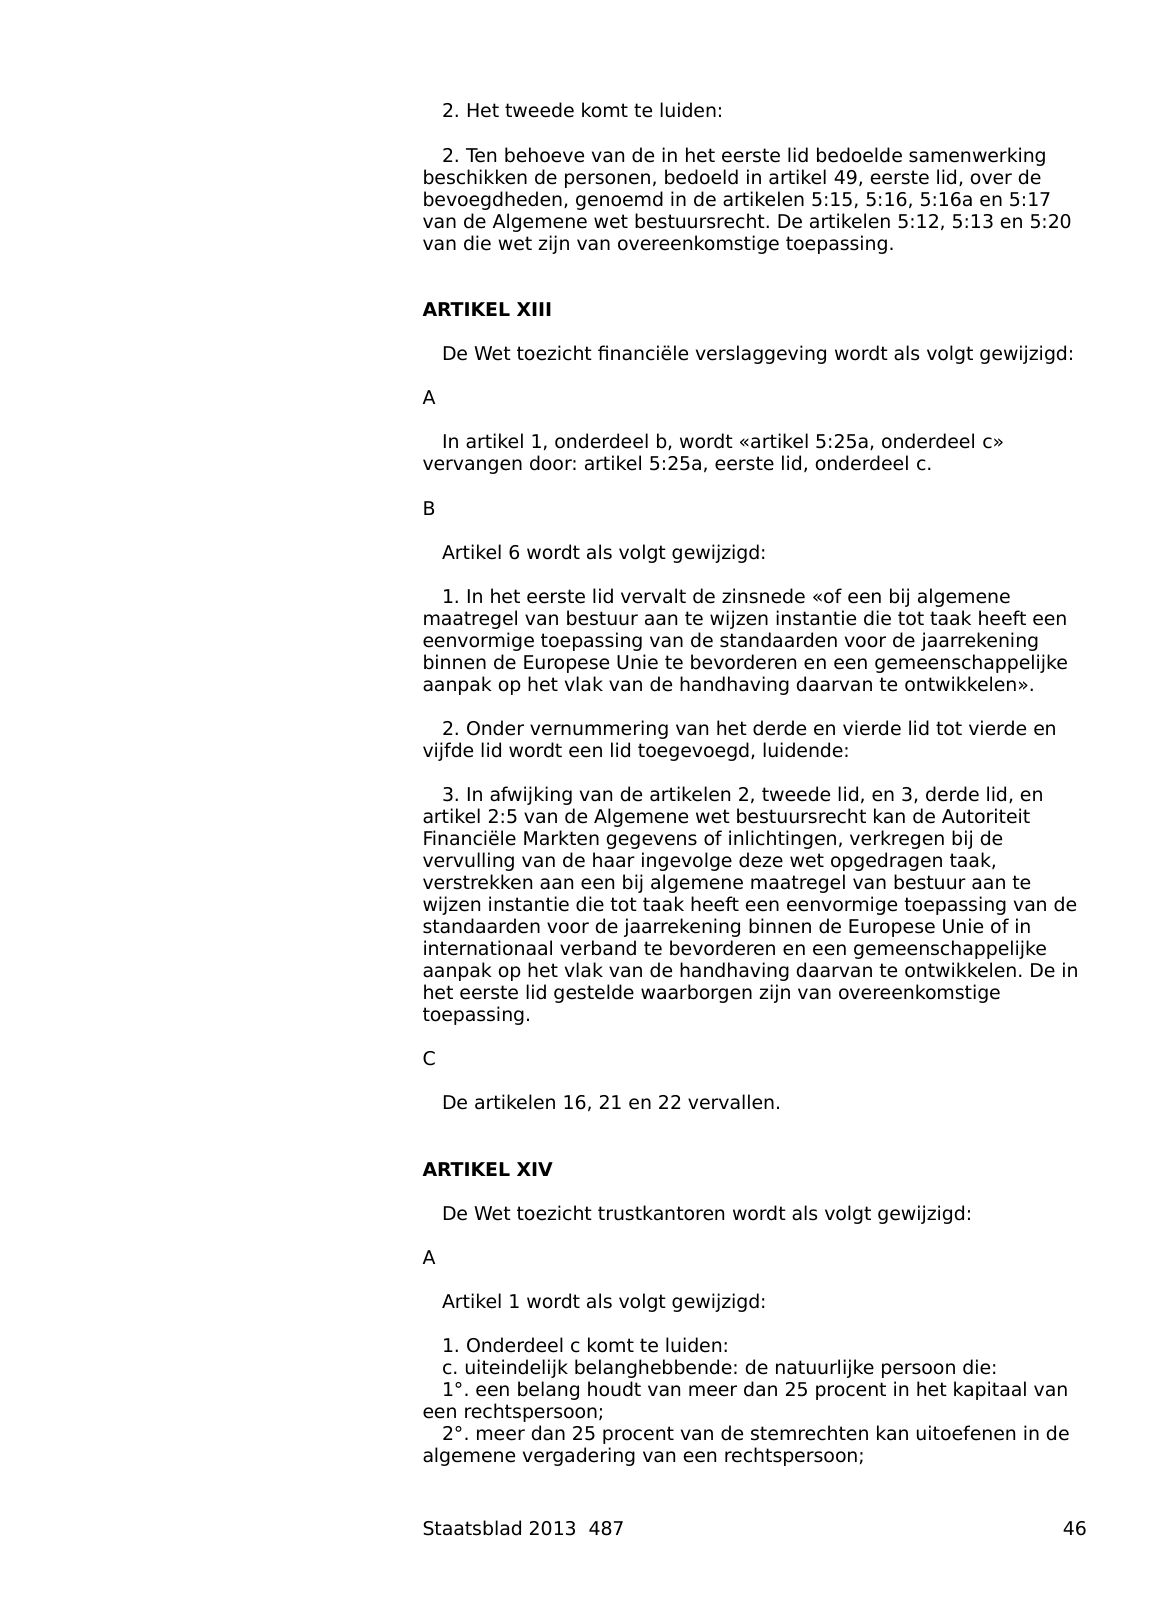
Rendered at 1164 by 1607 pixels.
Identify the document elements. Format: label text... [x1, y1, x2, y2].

subtitle ARTIKEL XIV [422, 1158, 1087, 1181]
text C [422, 1048, 1087, 1070]
text In artikel 1, onderdeel b, wordt «artikel 5:25a, onderdeel c» vervangen door: artikel 5:25a, eerste lid, onderdeel c. [422, 431, 1087, 475]
text 2. Ten behoeve van de in het eerste lid bedoelde samenwerking beschikken de personen, bedoeld in artikel 49, eerste lid, over de bevoegdheden, genoemd in de artikelen 5:15, 5:16, 5:16a en 5:17 van de Algemene wet bestuursrecht. De artikelen 5:12, 5:13 en 5:20 van die wet zijn van overeenkomstige toepassing. [422, 144, 1087, 254]
text 1. In het eerste lid vervalt de zinsnede «of een bij algemene maatregel van bestuur aan te wijzen instantie die tot taak heeft een eenvormige toepassing van de standaarden voor de jaarrekening binnen de Europese Unie te bevorderen en een gemeenschappelijke aanpak op het vlak van de handhaving daarvan te ontwikkelen». [422, 586, 1087, 696]
text Artikel 1 wordt als volgt gewijzigd: [422, 1291, 1087, 1313]
text 3. In afwijking van de artikelen 2, tweede lid, en 3, derde lid, en artikel 2:5 van de Algemene wet bestuursrecht kan de Autoriteit Financiële Markten gegevens of inlichtingen, verkregen bij de vervulling van de haar ingevolge deze wet opgedragen taak, verstrekken aan een bij algemene maatregel van bestuur aan te wijzen instantie die tot taak heeft een eenvormige toepassing van de standaarden voor de jaarrekening binnen de Europese Unie of in internationaal verband te bevorderen en een gemeenschappelijke aanpak op het vlak van de handhaving daarvan te ontwikkelen. De in het eerste lid gestelde waarborgen zijn van overeenkomstige toepassing. [422, 784, 1087, 1026]
text A [422, 1247, 1087, 1269]
text 2°. meer dan 25 procent van de stemrechten kan uitoefenen in de algemene vergadering van een rechtspersoon; [422, 1423, 1087, 1467]
text De artikelen 16, 21 en 22 vervallen. [422, 1092, 1087, 1114]
text c. uiteindelijk belanghebbende: de natuurlijke persoon die: [422, 1357, 1087, 1379]
subtitle ARTIKEL XIII [422, 299, 1087, 321]
text 2. Het tweede komt te luiden: [422, 100, 1087, 122]
text De Wet toezicht trustkantoren wordt als volgt gewijzigd: [422, 1203, 1087, 1225]
text 2. Onder vernummering van het derde en vierde lid tot vierde en vijfde lid wordt een lid toegevoegd, luidende: [422, 718, 1087, 762]
text 1°. een belang houdt van meer dan 25 procent in het kapitaal van een rechtspersoon; [422, 1379, 1087, 1423]
text De Wet toezicht financiële verslaggeving wordt als volgt gewijzigd: [422, 343, 1087, 365]
text 1. Onderdeel c komt te luiden: [422, 1335, 1087, 1357]
text A [422, 387, 1087, 409]
text Artikel 6 wordt als volgt gewijzigd: [422, 542, 1087, 564]
text B [422, 497, 1087, 519]
